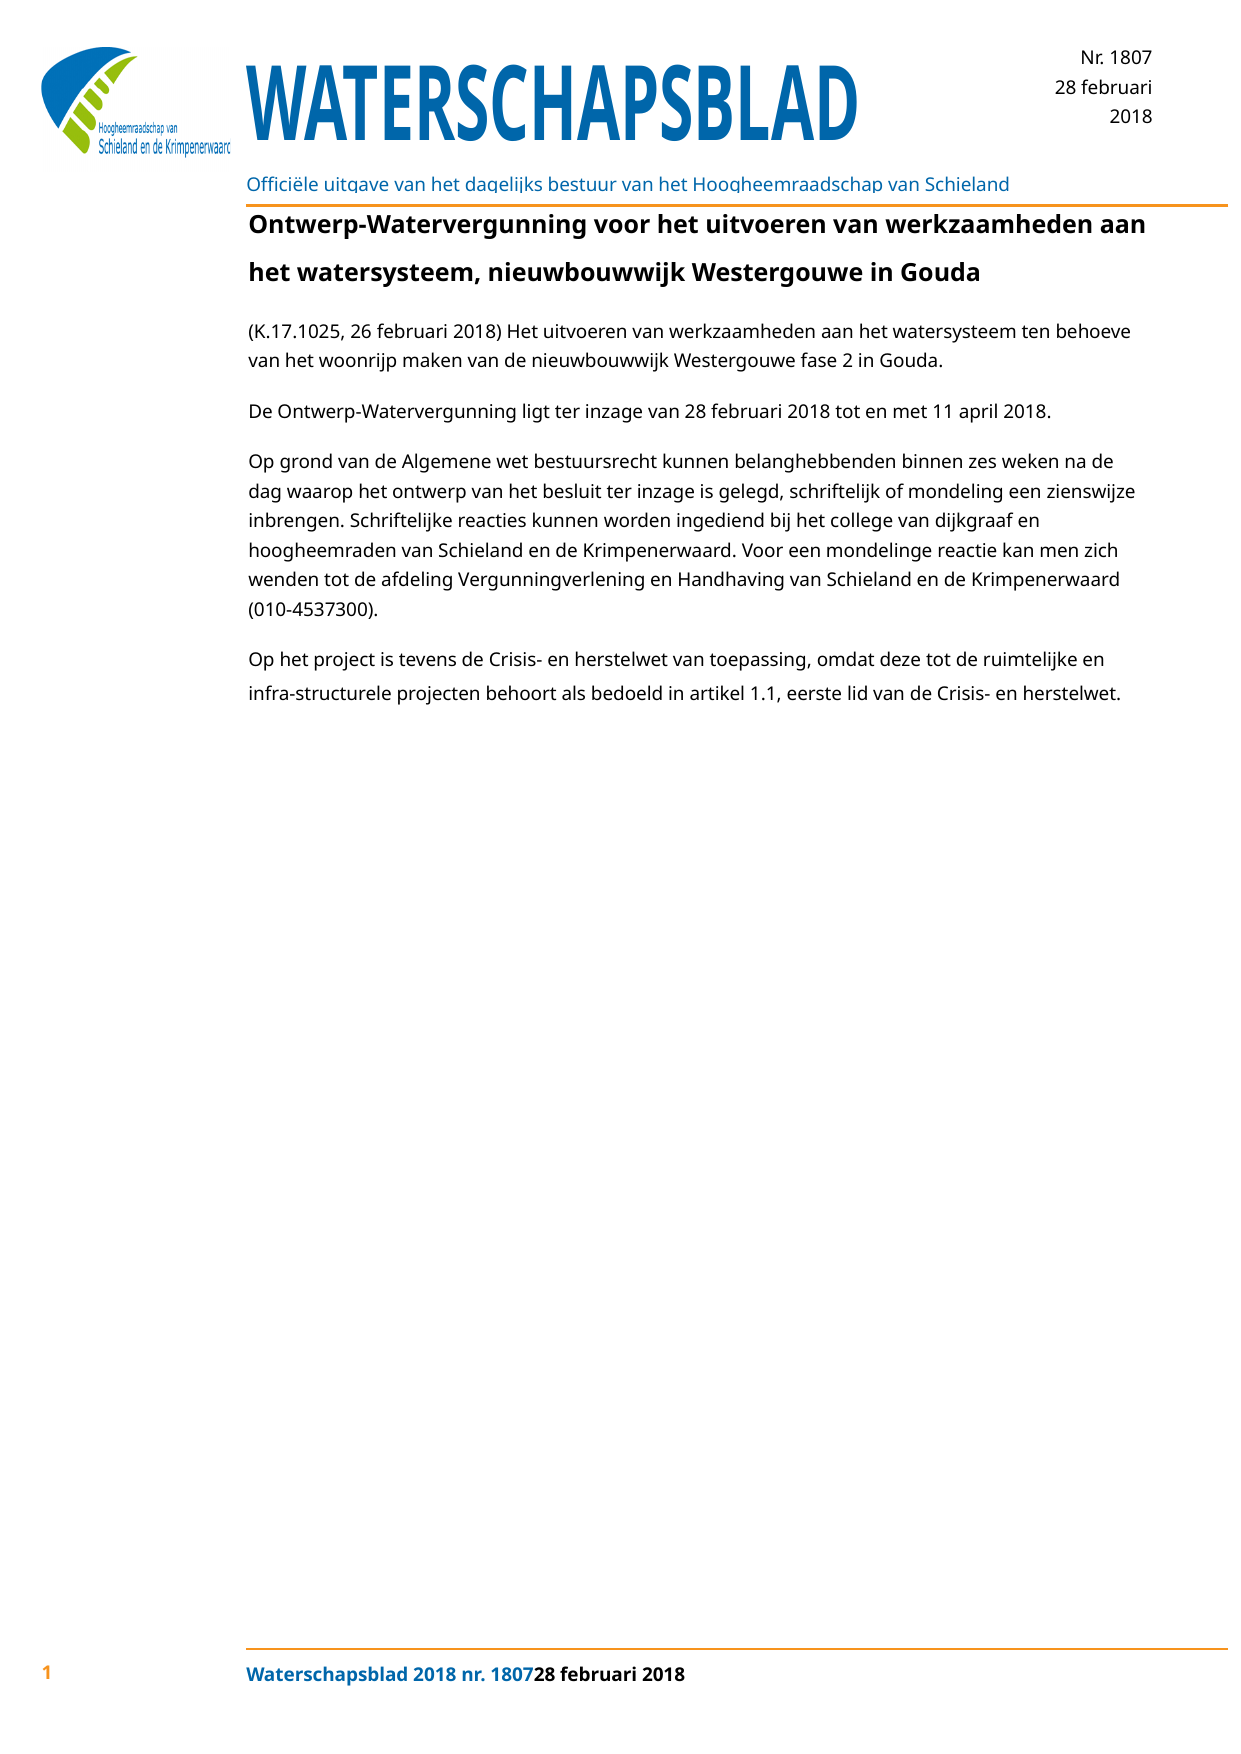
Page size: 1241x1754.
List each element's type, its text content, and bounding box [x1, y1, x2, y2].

text (K.17.1025, 26 februari 2018) Het uitvoeren van werkzaamheden aan het watersysteem ten behoeve van het woonrijp maken van de nieuwbouwwijk Westergouwe fase 2 in Gouda. [248, 318, 1152, 373]
text De Ontwerp-Watervergunning ligt ter inzage van 28 februari 2018 tot en met 11 april 2018. [248, 398, 1152, 424]
text Op het project is tevens de Crisis- en herstelwet van toepassing, omdat deze tot de ruimtelijke en infra-structurele projecten behoort als bedoeld in artikel 1.1, eerste lid van de Crisis- en herstelwet. [248, 647, 1152, 706]
text Ontwerp-Watervergunning voor het uitvoeren van werkzaamheden aan het watersysteem, nieuwbouwwijk Westergouwe in Gouda [248, 207, 1152, 288]
picture [41, 47, 231, 172]
text Op grond van de Algemene wet bestuursrecht kunnen belanghebbenden binnen zes weken na de dag waarop het ontwerp van het besluit ter inzage is gelegd, schriftelijk of mondeling een zienswijze inbrengen. Schriftelijke reacties kunnen worden ingediend bij het college van dijkgraaf en hoogheemraden van Schieland en de Krimpenerwaard. Voor een mondelinge reactie kan men zich wenden tot de afdeling Vergunningverlening en Handhaving van Schieland en de Krimpenerwaard (010-4537300). [248, 448, 1152, 622]
table_header [248, 731, 700, 787]
table_header [700, 731, 1152, 787]
